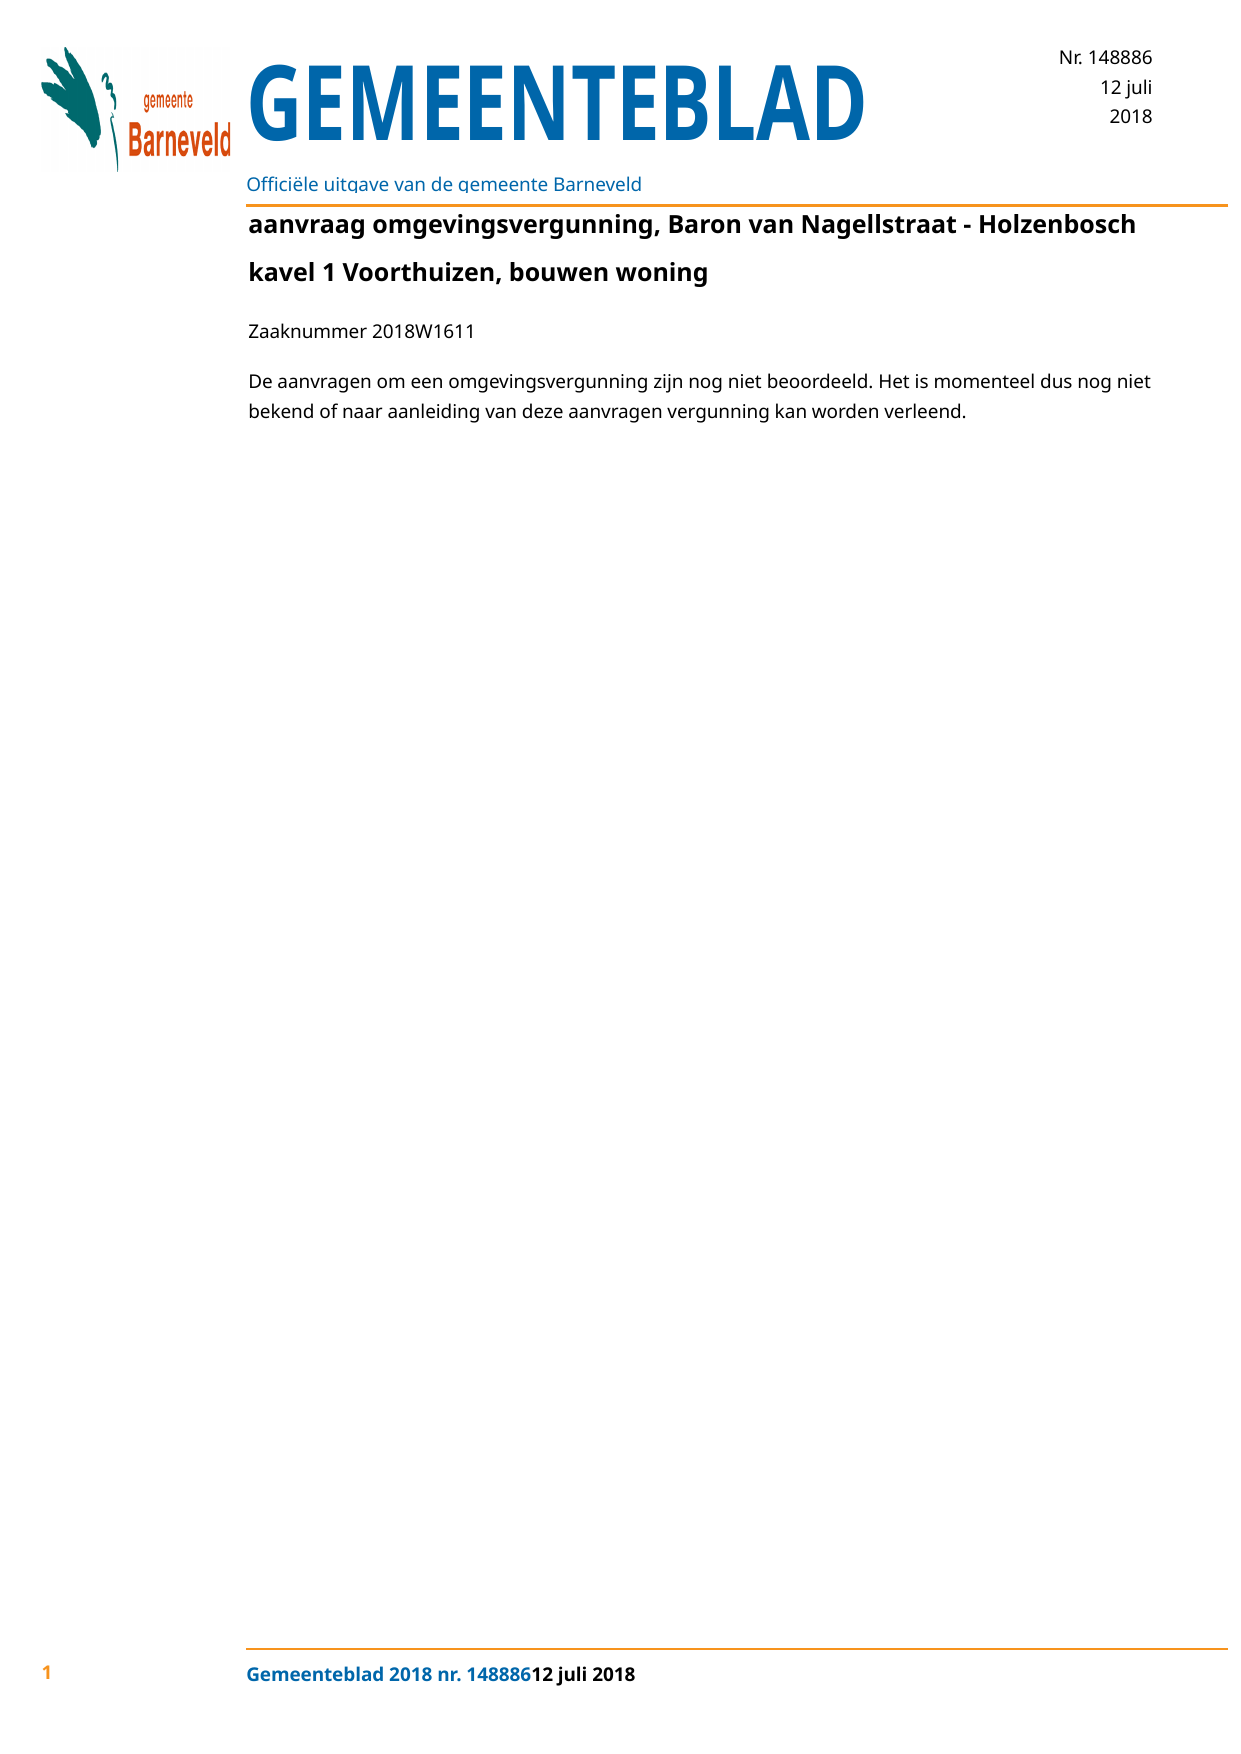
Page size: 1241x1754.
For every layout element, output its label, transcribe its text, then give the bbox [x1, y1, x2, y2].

text aanvraag omgevingsvergunning, Baron van Nagellstraat - Holzenbosch kavel 1 Voorthuizen, bouwen woning [248, 207, 1152, 288]
text De aanvragen om een omgevingsvergunning zijn nog niet beoordeeld. Het is momenteel dus nog niet bekend of naar aanleiding van deze aanvragen vergunning kan worden verleend. [248, 368, 1152, 424]
text Zaaknummer 2018W1611 [248, 318, 1152, 344]
picture [41, 47, 231, 172]
